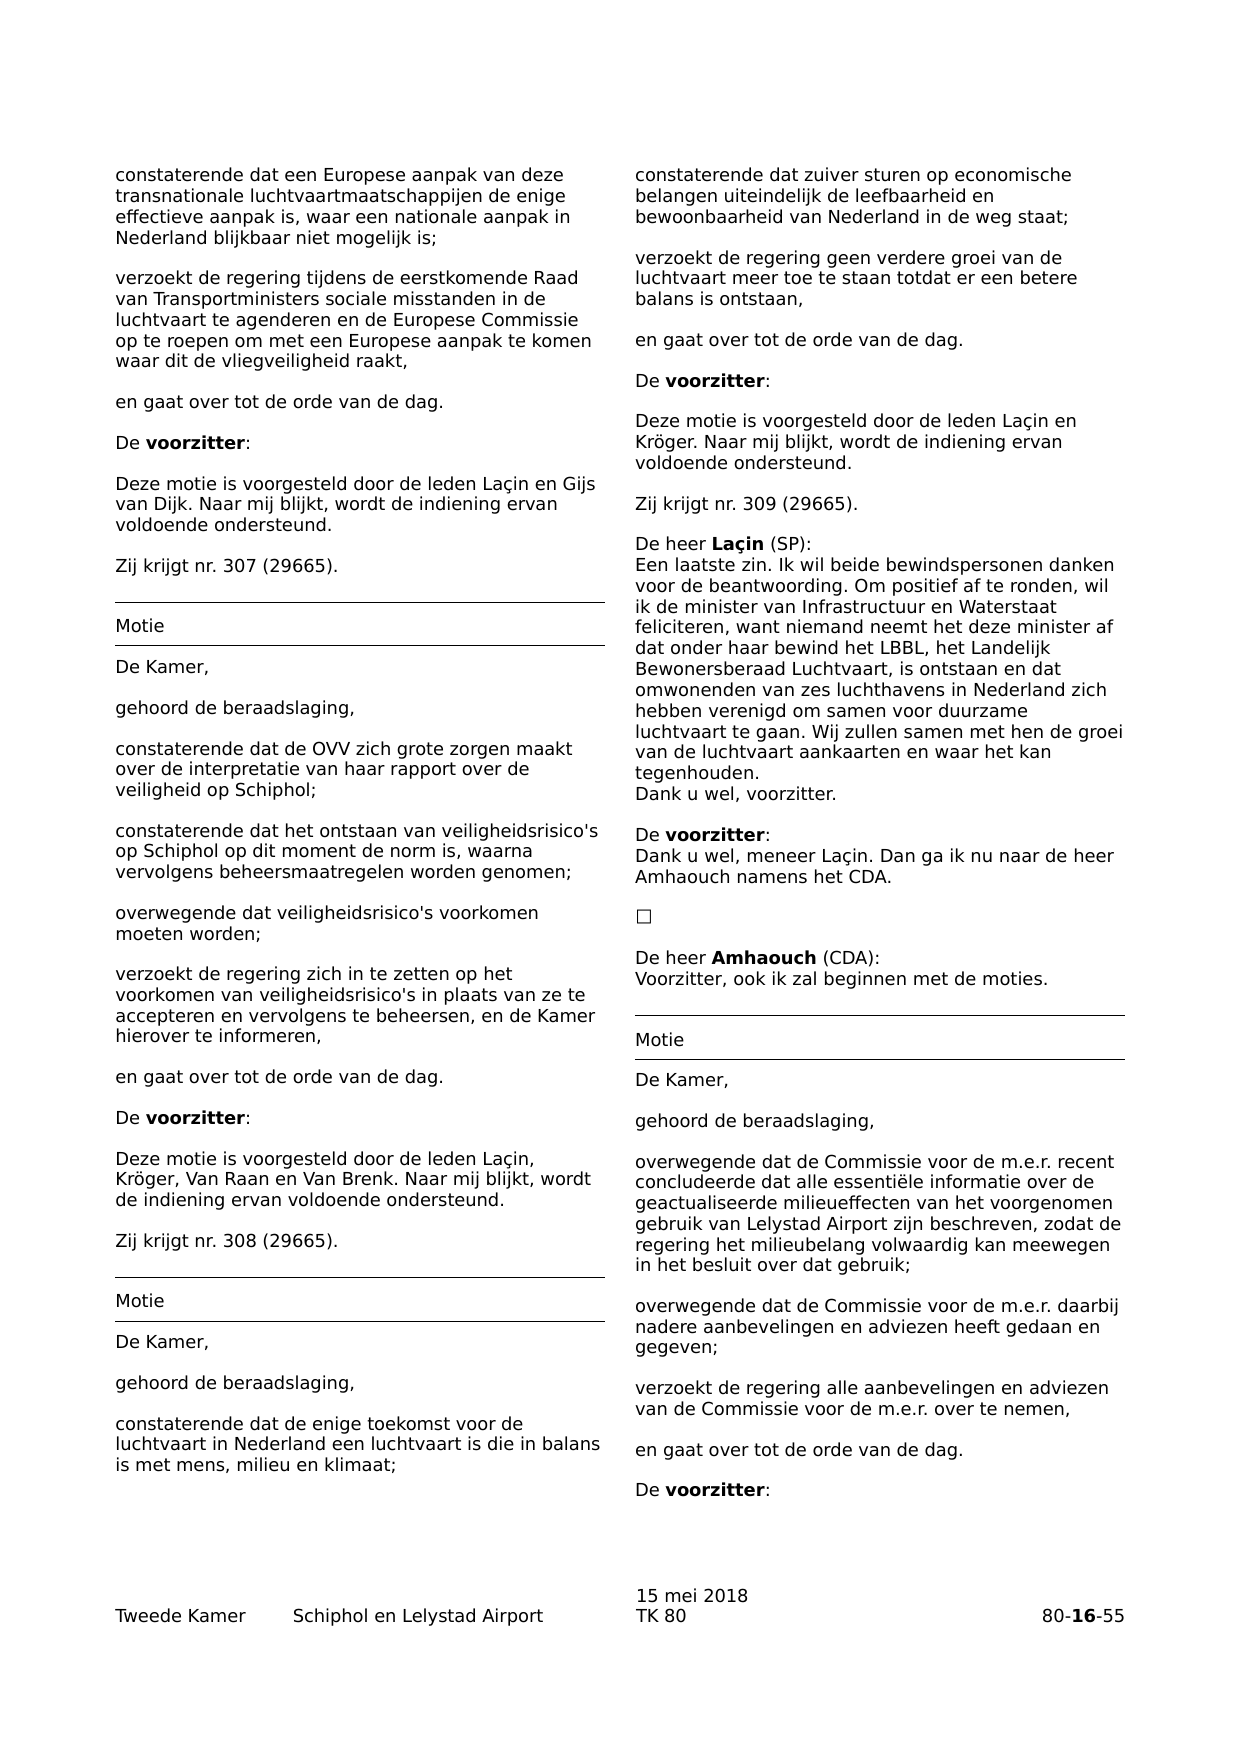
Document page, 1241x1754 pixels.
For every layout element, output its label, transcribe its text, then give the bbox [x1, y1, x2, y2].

text gehoord de beraadslaging, [115, 1373, 605, 1393]
text verzoekt de regering alle aanbevelingen en adviezen van de Commissie voor de m.e.r. over te nemen, [635, 1378, 1125, 1419]
text overwegende dat veiligheidsrisico's voorkomen moeten worden; [115, 903, 605, 944]
text verzoekt de regering tijdens de eerstkomende Raad van Transportministers sociale misstanden in de luchtvaart te agenderen en de Europese Commissie op te roepen om met een Europese aanpak te komen waar dit de vliegveiligheid raakt, [115, 268, 605, 372]
text Voorzitter, ook ik zal beginnen met de moties. [635, 969, 1125, 989]
text De Kamer, [115, 1332, 605, 1353]
text en gaat over tot de orde van de dag. [115, 392, 605, 413]
text Een laatste zin. Ik wil beide bewindspersonen danken voor de beantwoording. Om positief af te ronden, wil ik de minister van Infrastructuur en Waterstaat feliciteren, want niemand neemt het deze minister af dat onder haar bewind het LBBL, het Landelijk Bewonersberaad Luchtvaart, is ontstaan en dat omwonenden van zes luchthavens in Nederland zich hebben verenigd om samen voor duurzame luchtvaart te gaan. Wij zullen samen met hen de groei van de luchtvaart aankaarten en waar het kan tegenhouden. [635, 555, 1125, 784]
text constaterende dat een Europese aanpak van deze transnationale luchtvaartmaatschappijen de enige effectieve aanpak is, waar een nationale aanpak in Nederland blijkbaar niet mogelijk is; [115, 165, 605, 248]
text Dank u wel, voorzitter. [635, 784, 1125, 805]
text gehoord de beraadslaging, [635, 1111, 1125, 1132]
text De heer Laçin (SP): [635, 534, 1125, 555]
text De voorzitter: [115, 433, 605, 453]
text Deze motie is voorgesteld door de leden Laçin en Gijs van Dijk. Naar mij blijkt, wordt de indiening ervan voldoende ondersteund. [115, 473, 605, 536]
text constaterende dat zuiver sturen op economische belangen uiteindelijk de leefbaarheid en bewoonbaarheid van Nederland in de weg staat; [635, 165, 1125, 227]
text Motie [115, 616, 605, 637]
text overwegende dat de Commissie voor de m.e.r. recent concludeerde dat alle essentiële informatie over de geactualiseerde milieueffecten van het voorgenomen gebruik van Lelystad Airport zijn beschreven, zodat de regering het milieubelang volwaardig kan meewegen in het besluit over dat gebruik; [635, 1152, 1125, 1276]
text Zij krijgt nr. 309 (29665). [635, 493, 1125, 514]
text Deze motie is voorgesteld door de leden Laçin, Kröger, Van Raan en Van Brenk. Naar mij blijkt, wordt de indiening ervan voldoende ondersteund. [115, 1148, 605, 1211]
text Deze motie is voorgesteld door de leden Laçin en Kröger. Naar mij blijkt, wordt de indiening ervan voldoende ondersteund. [635, 411, 1125, 473]
text gehoord de beraadslaging, [115, 698, 605, 718]
text constaterende dat het ontstaan van veiligheidsrisico's op Schiphol op dit moment de norm is, waarna vervolgens beheersmaatregelen worden genomen; [115, 821, 605, 883]
text De Kamer, [635, 1070, 1125, 1091]
text en gaat over tot de orde van de dag. [115, 1067, 605, 1088]
text ⬜ [635, 907, 1125, 928]
text De voorzitter: [635, 1480, 1125, 1501]
text Motie [635, 1029, 1125, 1050]
text De Kamer, [115, 657, 605, 678]
text Motie [115, 1291, 605, 1312]
text constaterende dat de OVV zich grote zorgen maakt over de interpretatie van haar rapport over de veiligheid op Schiphol; [115, 738, 605, 801]
text verzoekt de regering geen verdere groei van de luchtvaart meer toe te staan totdat er een betere balans is ontstaan, [635, 247, 1125, 310]
text verzoekt de regering zich in te zetten op het voorkomen van veiligheidsrisico's in plaats van ze te accepteren en vervolgens te beheersen, en de Kamer hierover te informeren, [115, 964, 605, 1047]
text Zij krijgt nr. 308 (29665). [115, 1231, 605, 1251]
text De heer Amhaouch (CDA): [635, 948, 1125, 969]
text De voorzitter: [635, 370, 1125, 391]
text overwegende dat de Commissie voor de m.e.r. daarbij nadere aanbevelingen en adviezen heeft gedaan en gegeven; [635, 1296, 1125, 1358]
text Zij krijgt nr. 307 (29665). [115, 556, 605, 576]
text De voorzitter: [635, 825, 1125, 846]
text constaterende dat de enige toekomst voor de luchtvaart in Nederland een luchtvaart is die in balans is met mens, milieu en klimaat; [115, 1413, 605, 1476]
text en gaat over tot de orde van de dag. [635, 330, 1125, 350]
text Dank u wel, meneer Laçin. Dan ga ik nu naar de heer Amhaouch namens het CDA. [635, 846, 1125, 887]
text De voorzitter: [115, 1108, 605, 1128]
text en gaat over tot de orde van de dag. [635, 1439, 1125, 1460]
